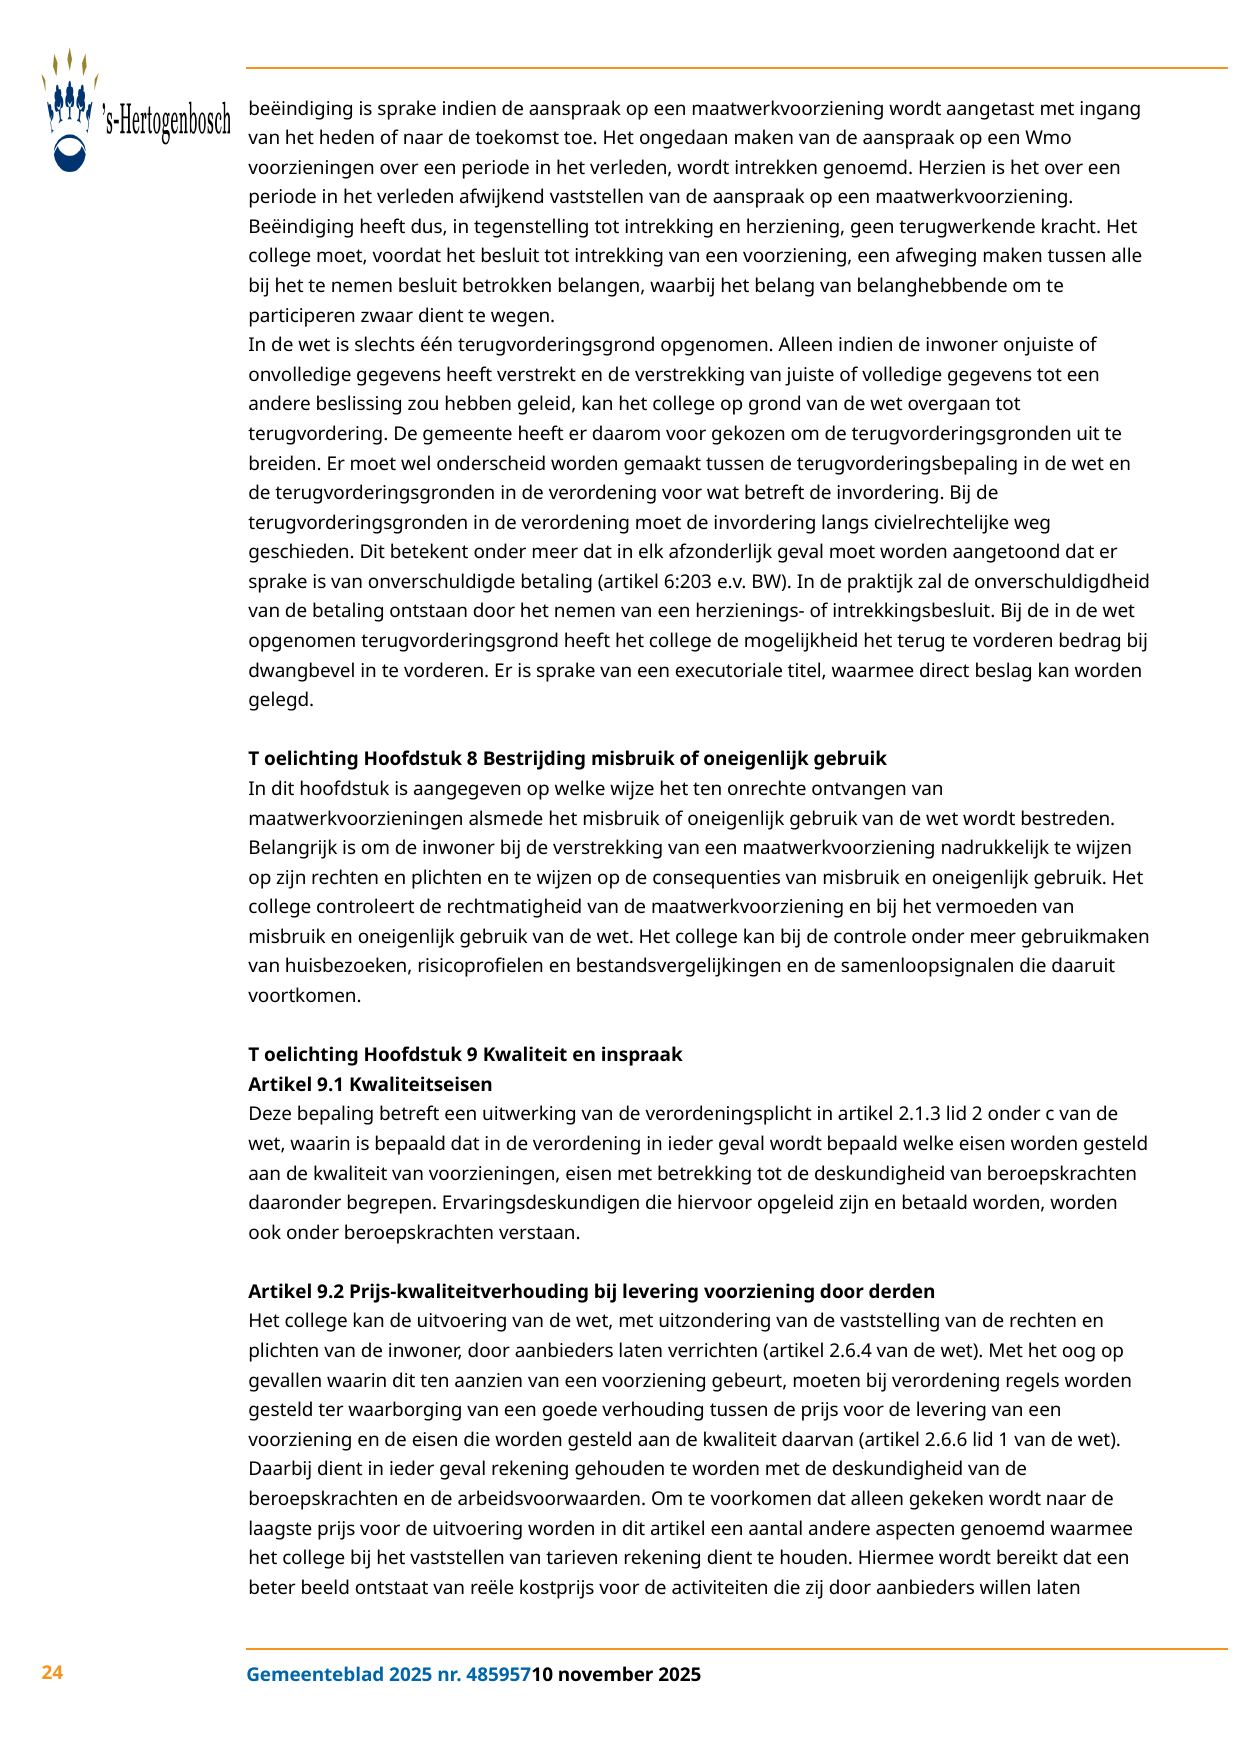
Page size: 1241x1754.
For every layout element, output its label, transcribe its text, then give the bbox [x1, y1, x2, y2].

text In de wet is slechts één terugvorderingsgrond opgenomen. Alleen indien de inwoner onjuiste of onvolledige gegevens heeft verstrekt en de verstrekking van juiste of volledige gegevens tot een andere beslissing zou hebben geleid, kan het college op grond van de wet overgaan tot terugvordering. De gemeente heeft er daarom voor gekozen om de terugvorderingsgronden uit te breiden. Er moet wel onderscheid worden gemaakt tussen de terugvorderingsbepaling in de wet en de terugvorderingsgronden in de verordening voor wat betreft de invordering. Bij de terugvorderingsgronden in de verordening moet de invordering langs civielrechtelijke weg geschieden. Dit betekent onder meer dat in elk afzonderlijk geval moet worden aangetoond dat er sprake is van onverschuldigde betaling (artikel 6:203 e.v. BW). In de praktijk zal de onverschuldigdheid van de betaling ontstaan door het nemen van een herzienings- of intrekkingsbesluit. Bij de in de wet opgenomen terugvorderingsgrond heeft het college de mogelijkheid het terug te vorderen bedrag bij dwangbevel in te vorderen. Er is sprake van een executoriale titel, waarmee direct beslag kan worden gelegd. [248, 331, 1152, 712]
text In dit hoofdstuk is aangegeven op welke wijze het ten onrechte ontvangen van maatwerkvoorzieningen alsmede het misbruik of oneigenlijk gebruik van de wet wordt bestreden. Belangrijk is om de inwoner bij de verstrekking van een maatwerkvoorziening nadrukkelijk te wijzen op zijn rechten en plichten en te wijzen op de consequenties van misbruik en oneigenlijk gebruik. Het college controleert de rechtmatigheid van de maatwerkvoorziening en bij het vermoeden van misbruik en oneigenlijk gebruik van de wet. Het college kan bij de controle onder meer gebruikmaken van huisbezoeken, risicoprofielen en bestandsvergelijkingen en de samenloopsignalen die daaruit voortkomen. [248, 775, 1152, 1008]
text Het college kan de uitvoering van de wet, met uitzondering van de vaststelling van de rechten en plichten van de inwoner, door aanbieders laten verrichten (artikel 2.6.4 van de wet). Met het oog op gevallen waarin dit ten aanzien van een voorziening gebeurt, moeten bij verordening regels worden gesteld ter waarborging van een goede verhouding tussen de prijs voor de levering van een voorziening en de eisen die worden gesteld aan de kwaliteit daarvan (artikel 2.6.6 lid 1 van de wet). Daarbij dient in ieder geval rekening gehouden te worden met de deskundigheid van de beroepskrachten en de arbeidsvoorwaarden. Om te voorkomen dat alleen gekeken wordt naar de laagste prijs voor de uitvoering worden in dit artikel een aantal andere aspecten genoemd waarmee het college bij het vaststellen van tarieven rekening dient te houden. Hiermee wordt bereikt dat een beter beeld ontstaat van reële kostprijs voor de activiteiten die zij door aanbieders willen laten [248, 1308, 1152, 1600]
text Artikel 9.1 Kwaliteitseisen [248, 1071, 1152, 1097]
text T oelichting Hoofdstuk 9 Kwaliteit en inspraak [248, 1041, 1152, 1067]
text Deze bepaling betreft een uitwerking van de verordeningsplicht in artikel 2.1.3 lid 2 onder c van de wet, waarin is bepaald dat in de verordening in ieder geval wordt bepaald welke eisen worden gesteld aan de kwaliteit van voorzieningen, eisen met betrekking tot de deskundigheid van beroepskrachten daaronder begrepen. Ervaringsdeskundigen die hiervoor opgeleid zijn en betaald worden, worden ook onder beroepskrachten verstaan. [248, 1101, 1152, 1245]
picture [41, 47, 231, 172]
text Artikel 9.2 Prijs-kwaliteitverhouding bij levering voorziening door derden [248, 1278, 1152, 1304]
text beëindiging is sprake indien de aanspraak op een maatwerkvoorziening wordt aangetast met ingang van het heden of naar de toekomst toe. Het ongedaan maken van de aanspraak op een Wmo voorzieningen over een periode in het verleden, wordt intrekken genoemd. Herzien is het over een periode in het verleden afwijkend vaststellen van de aanspraak op een maatwerkvoorziening. Beëindiging heeft dus, in tegenstelling tot intrekking en herziening, geen terugwerkende kracht. Het college moet, voordat het besluit tot intrekking van een voorziening, een afweging maken tussen alle bij het te nemen besluit betrokken belangen, waarbij het belang van belanghebbende om te participeren zwaar dient te wegen. [248, 95, 1152, 328]
text T oelichting Hoofdstuk 8 Bestrijding misbruik of oneigenlijk gebruik [248, 746, 1152, 771]
